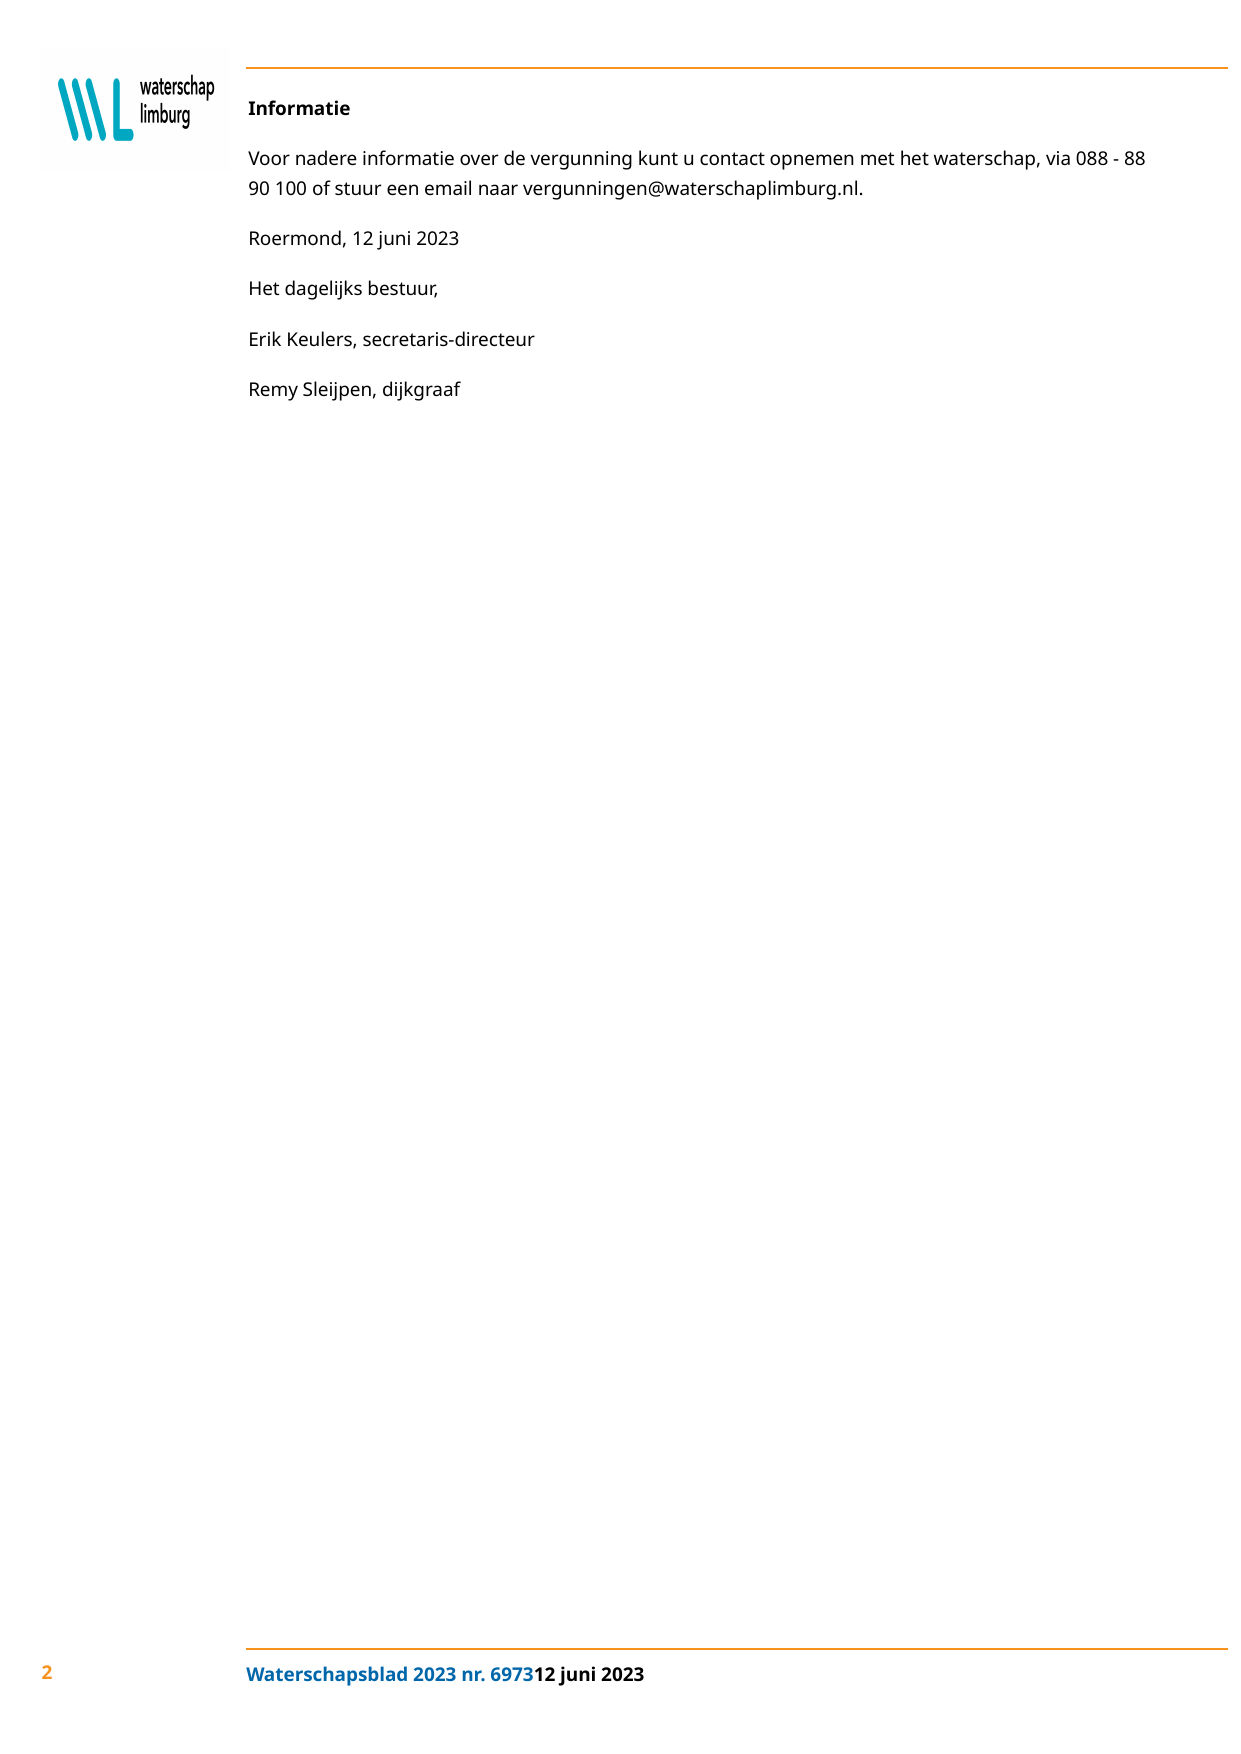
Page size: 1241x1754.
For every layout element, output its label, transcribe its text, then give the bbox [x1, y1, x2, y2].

picture [41, 47, 231, 172]
text Roermond, 12 juni 2023 [248, 225, 1152, 251]
text Het dagelijks bestuur, [248, 276, 1152, 301]
text Informatie [248, 95, 1152, 121]
text Voor nadere informatie over de vergunning kunt u contact opnemen met het waterschap, via 088 - 88 90 100 of stuur een email naar vergunningen@waterschaplimburg.nl. [248, 145, 1152, 201]
text Remy Sleijpen, dijkgraaf [248, 376, 1152, 402]
text Erik Keulers, secretaris-directeur [248, 326, 1152, 352]
